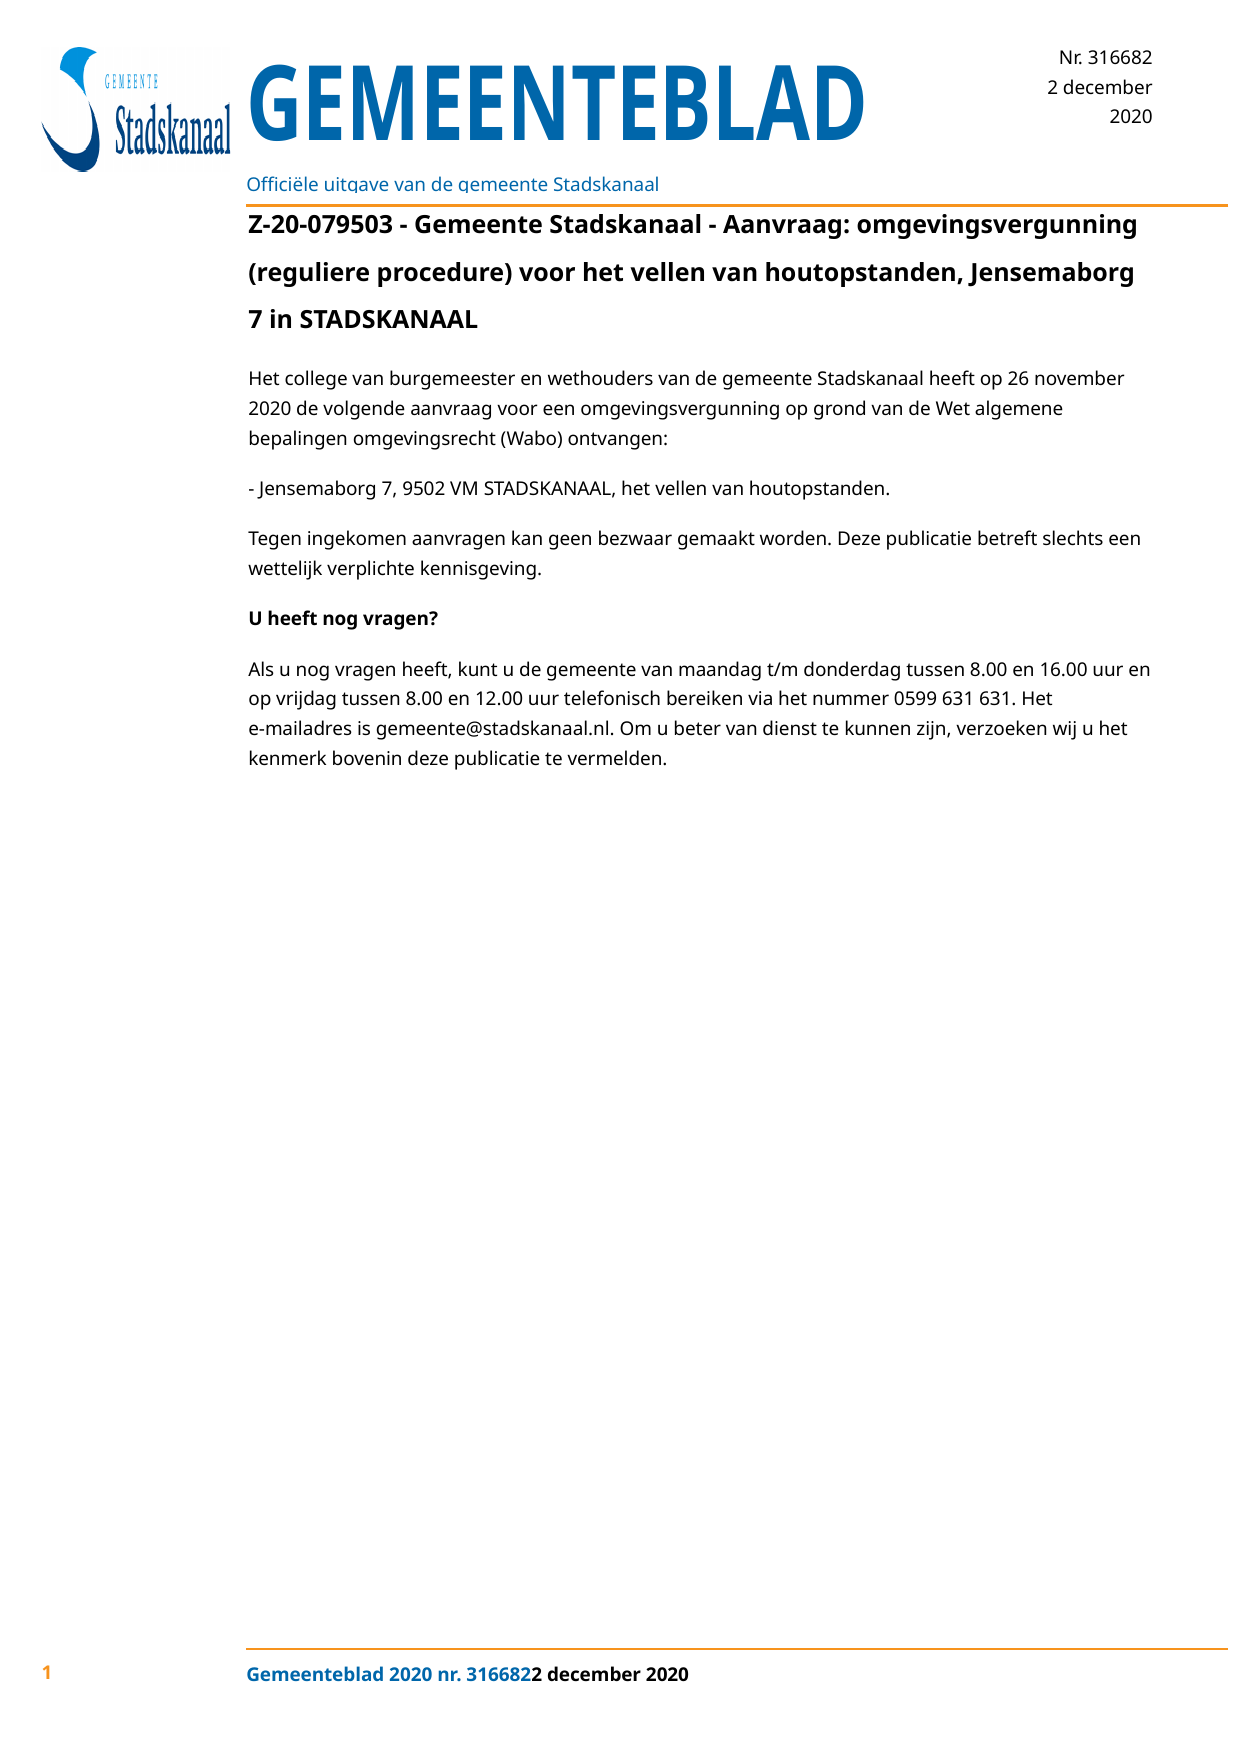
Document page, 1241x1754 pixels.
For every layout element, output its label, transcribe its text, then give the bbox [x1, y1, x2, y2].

text U heeft nog vragen? [248, 606, 1152, 631]
text - Jensemaborg 7, 9502 VM STADSKANAAL, het vellen van houtopstanden. [248, 475, 1152, 501]
text Als u nog vragen heeft, kunt u de gemeente van maandag t/m donderdag tussen 8.00 en 16.00 uur en op vrijdag tussen 8.00 en 12.00 uur telefonisch bereiken via het nummer 0599 631 631. Het e‑mailadres is gemeente@stadskanaal.nl. Om u beter van dienst te kunnen zijn, verzoeken wij u het kenmerk bovenin deze publicatie te vermelden. [248, 656, 1152, 770]
picture [41, 47, 231, 172]
text Het college van burgemeester en wethouders van de gemeente Stadskanaal heeft op 26 november 2020 de volgende aanvraag voor een omgevingsvergunning op grond van de Wet algemene bepalingen omgevingsrecht (Wabo) ontvangen: [248, 366, 1152, 450]
text Tegen ingekomen aanvragen kan geen bezwaar gemaakt worden. Deze publicatie betreft slechts een wettelijk verplichte kennisgeving. [248, 526, 1152, 581]
text Z-20-079503 - Gemeente Stadskanaal - Aanvraag: omgevingsvergunning (reguliere procedure) voor het vellen van houtopstanden, Jensemaborg 7 in STADSKANAAL [248, 207, 1152, 336]
